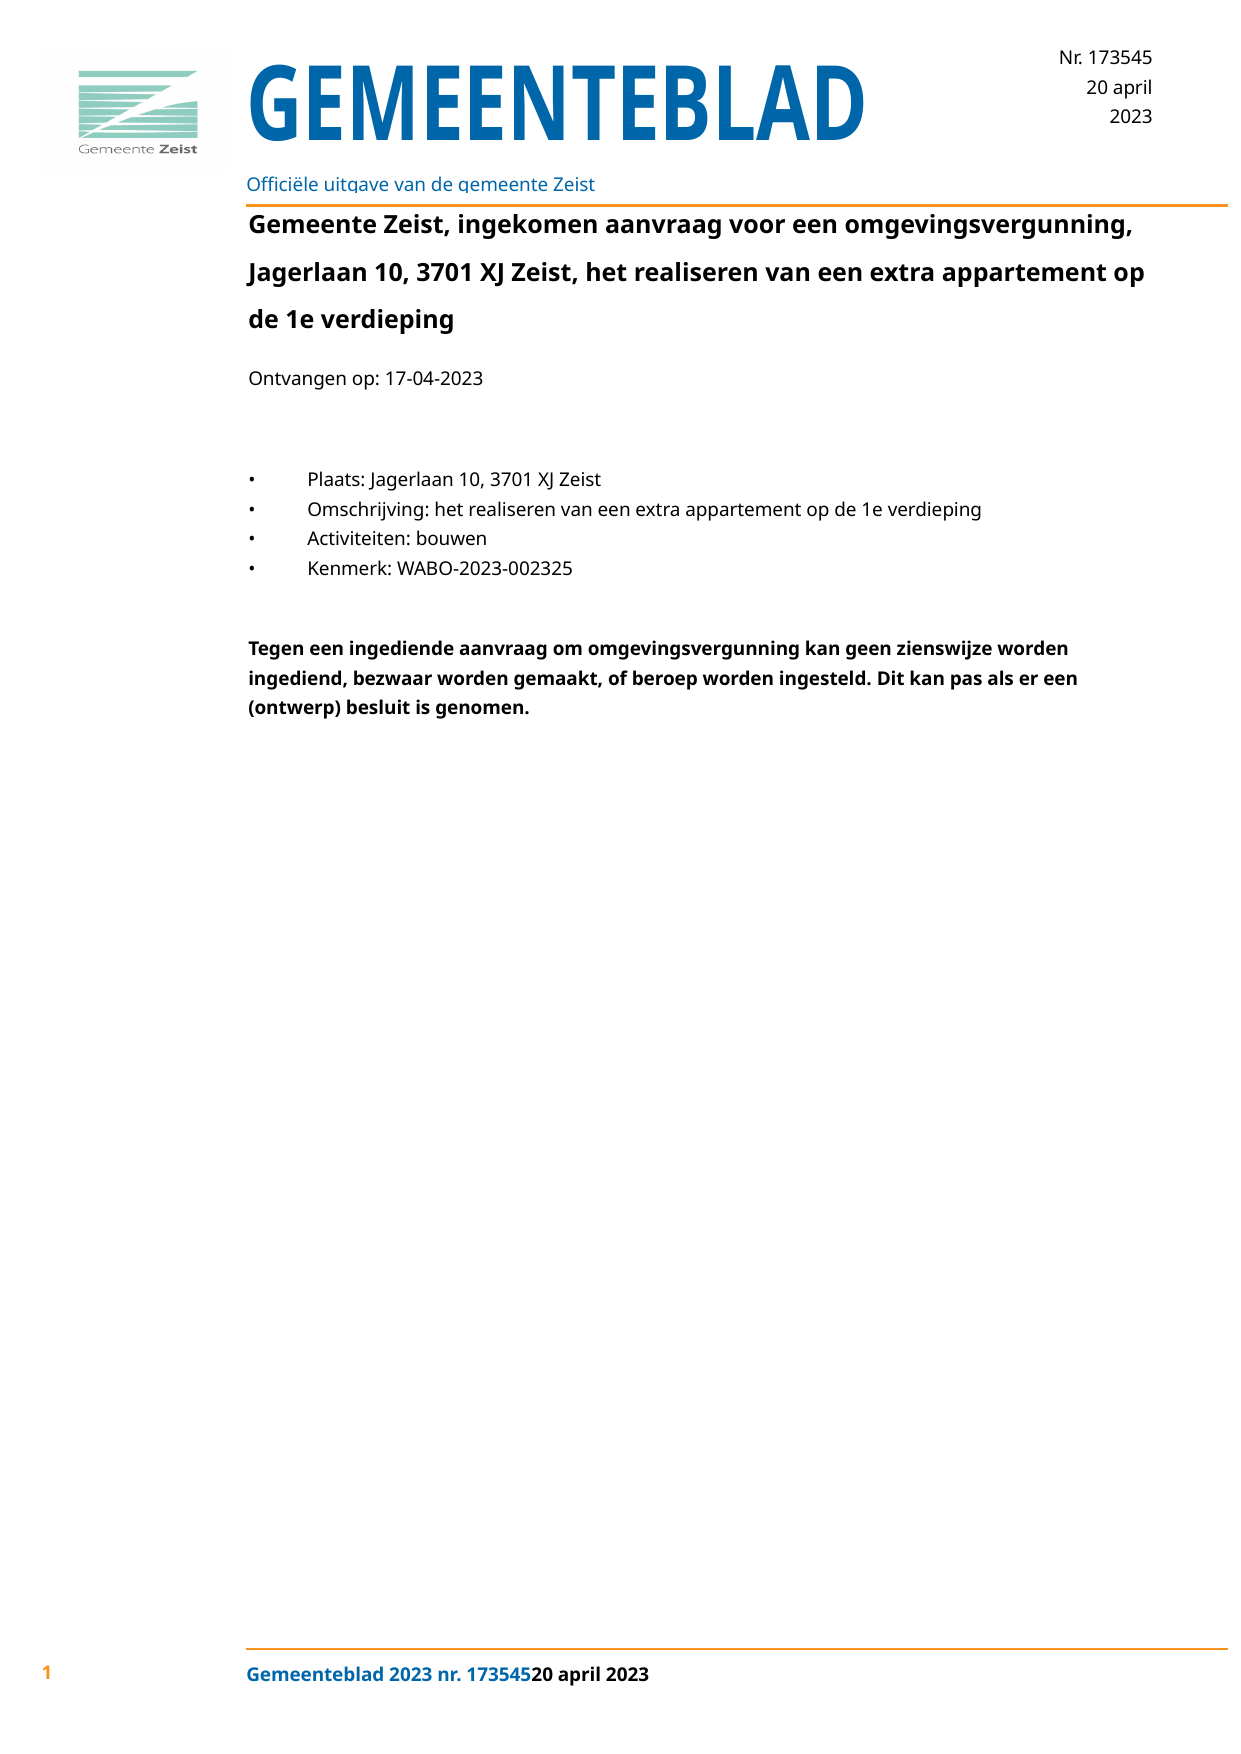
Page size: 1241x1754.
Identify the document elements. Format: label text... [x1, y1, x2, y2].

picture [41, 47, 231, 172]
list Omschrijving: het realiseren van een extra appartement op de 1e verdieping [248, 496, 1152, 522]
text Gemeente Zeist, ingekomen aanvraag voor een omgevingsvergunning, Jagerlaan 10, 3701 XJ Zeist, het realiseren van een extra appartement op de 1e verdieping [248, 207, 1152, 336]
list Plaats: Jagerlaan 10, 3701 XJ Zeist [248, 466, 1152, 492]
text Tegen een ingediende aanvraag om omgevingsvergunning kan geen zienswijze worden ingediend, bezwaar worden gemaakt, of beroep worden ingesteld. Dit kan pas als er een (ontwerp) besluit is genomen. [248, 635, 1152, 720]
list Kenmerk: WABO-2023-002325 [248, 555, 1152, 581]
list Activiteiten: bouwen [248, 526, 1152, 551]
text Ontvangen op: 17-04-2023 [248, 366, 1152, 391]
